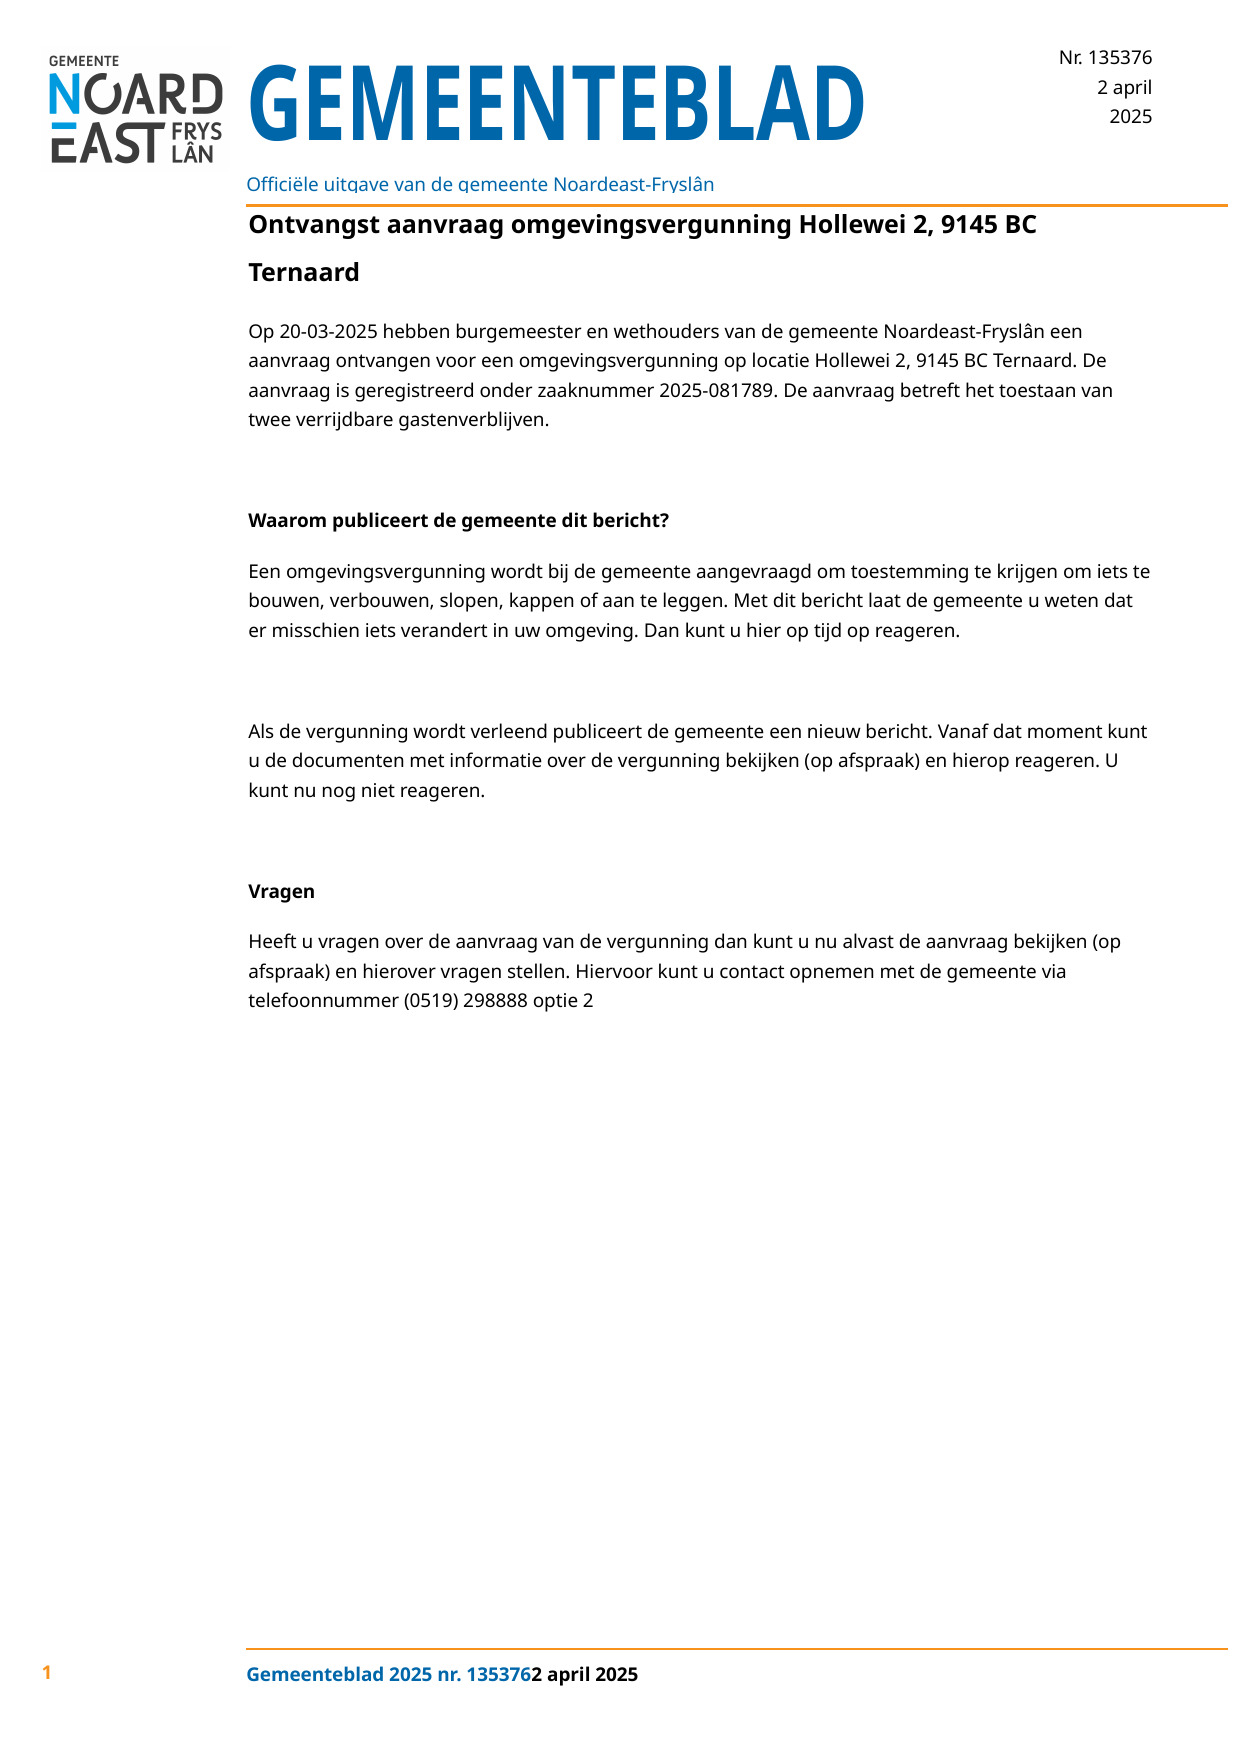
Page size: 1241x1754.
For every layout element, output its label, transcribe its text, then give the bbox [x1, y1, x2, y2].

text Heeft u vragen over de aanvraag van de vergunning dan kunt u nu alvast de aanvraag bekijken (op afspraak) en hierover vragen stellen. Hiervoor kunt u contact opnemen met de gemeente via telefoonnummer (0519) 298888 optie 2 [248, 928, 1152, 1013]
text Vragen [248, 878, 1152, 904]
text Op 20-03-2025 hebben burgemeester en wethouders van de gemeente Noardeast-Fryslân een aanvraag ontvangen voor een omgevingsvergunning op locatie Hollewei 2, 9145 BC Ternaard. De aanvraag is geregistreerd onder zaaknummer 2025-081789. De aanvraag betreft het toestaan van twee verrijdbare gastenverblijven. [248, 318, 1152, 432]
text Een omgevingsvergunning wordt bij de gemeente aangevraagd om toestemming te krijgen om iets te bouwen, verbouwen, slopen, kappen of aan te leggen. Met dit bericht laat de gemeente u weten dat er misschien iets verandert in uw omgeving. Dan kunt u hier op tijd op reageren. [248, 558, 1152, 643]
text Waarom publiceert de gemeente dit bericht? [248, 507, 1152, 533]
picture [41, 47, 231, 172]
text Als de vergunning wordt verleend publiceert de gemeente een nieuw bericht. Vanaf dat moment kunt u de documenten met informatie over de vergunning bekijken (op afspraak) en hierop reageren. U kunt nu nog niet reageren. [248, 718, 1152, 803]
text Ontvangst aanvraag omgevingsvergunning Hollewei 2, 9145 BC Ternaard [248, 207, 1152, 288]
